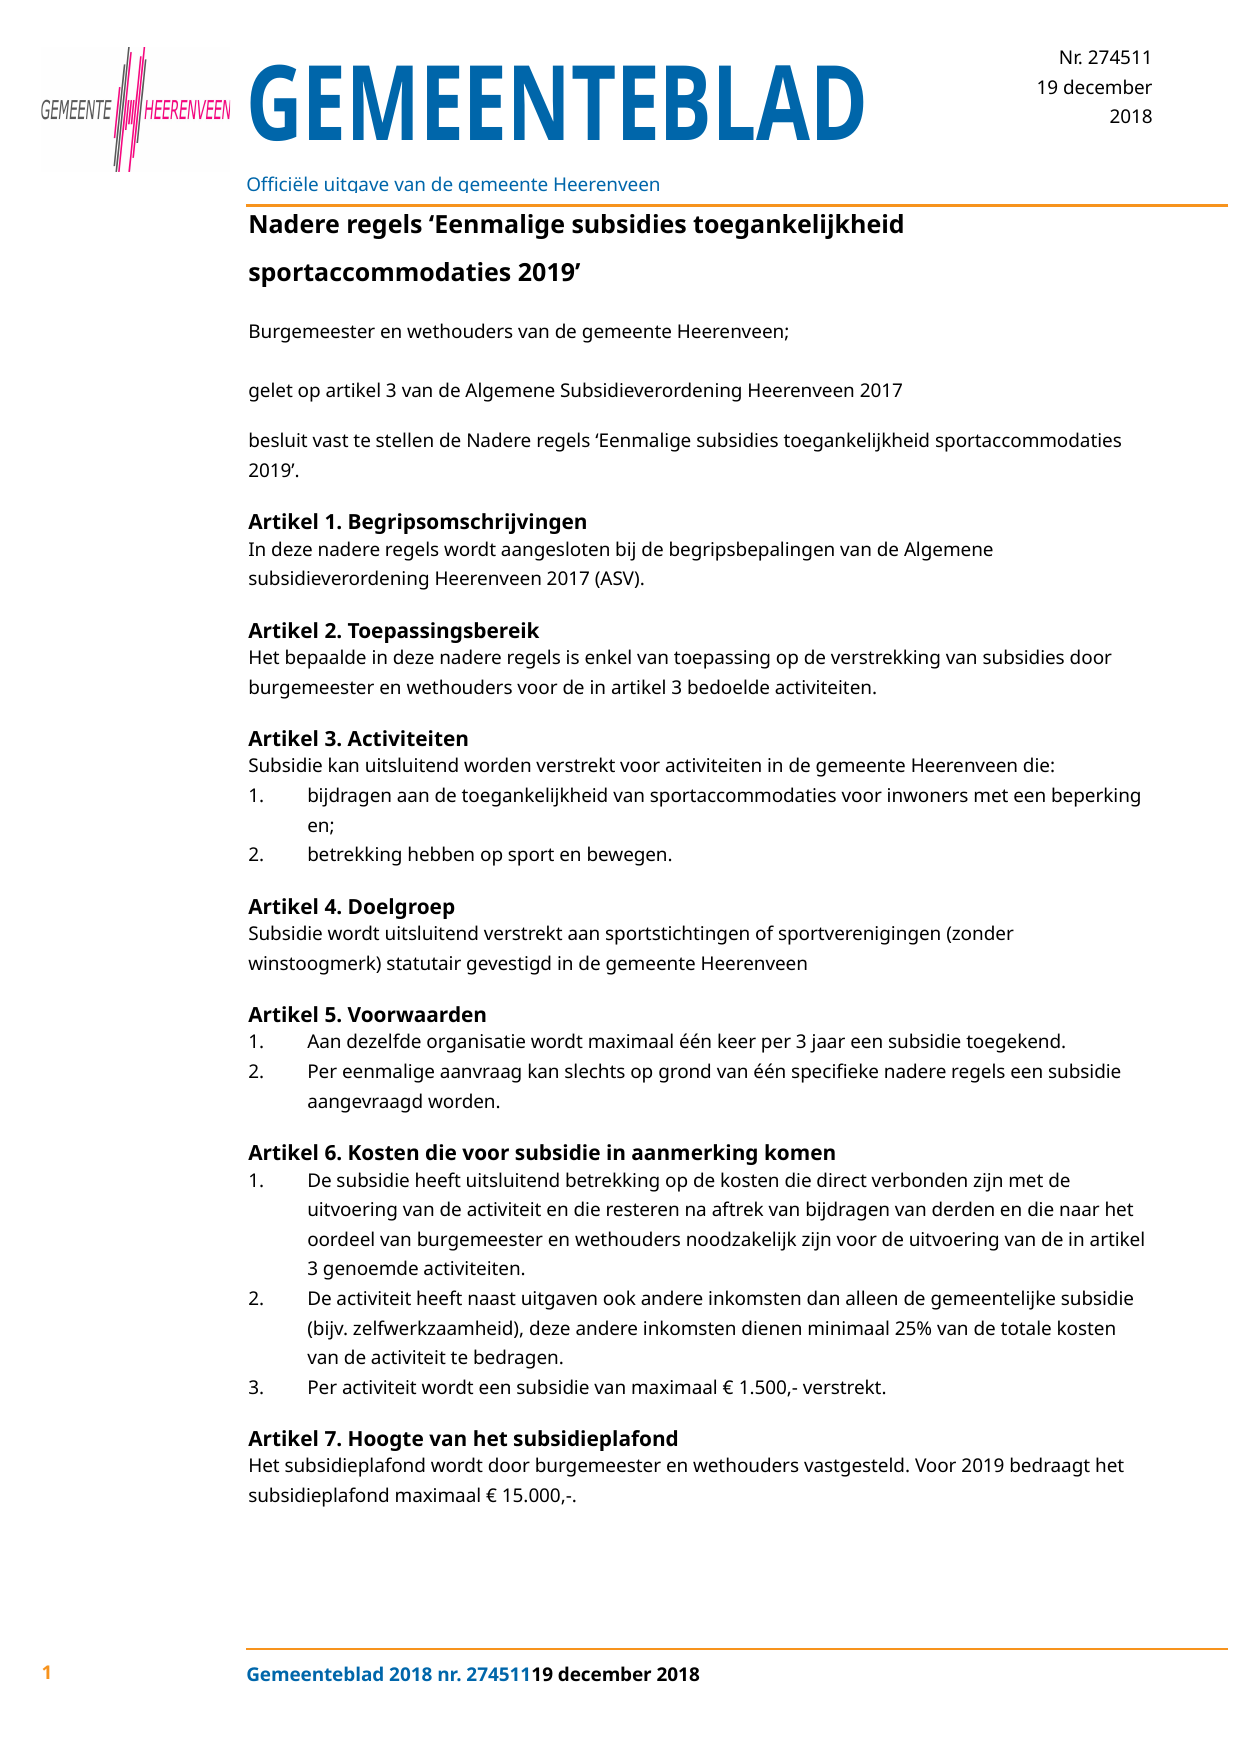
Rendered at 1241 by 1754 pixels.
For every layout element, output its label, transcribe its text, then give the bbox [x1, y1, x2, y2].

text Burgemeester en wethouders van de gemeente Heerenveen; [248, 318, 1152, 344]
text Artikel 3. Activiteiten [248, 724, 1152, 753]
list Per activiteit wordt een subsidie van maximaal € 1.500,- verstrekt. [248, 1374, 1152, 1399]
text Het subsidieplafond wordt door burgemeester en wethouders vastgesteld. Voor 2019 bedraagt het subsidieplafond maximaal € 15.000,-. [248, 1453, 1152, 1508]
text Het bepaalde in deze nadere regels is enkel van toepassing op de verstrekking van subsidies door burgemeester en wethouders voor de in artikel 3 bedoelde activiteiten. [248, 644, 1152, 699]
text Artikel 7. Hoogte van het subsidieplafond [248, 1424, 1152, 1453]
text Artikel 2. Toepassingsbereik [248, 616, 1152, 644]
list De subsidie heeft uitsluitend betrekking op de kosten die direct verbonden zijn met de uitvoering van de activiteit en die resteren na aftrek van bijdragen van derden en die naar het oordeel van burgemeester en wethouders noodzakelijk zijn voor de uitvoering van de in artikel 3 genoemde activiteiten. [248, 1167, 1152, 1281]
text Artikel 6. Kosten die voor subsidie in aanmerking komen [248, 1138, 1152, 1167]
list Per eenmalige aanvraag kan slechts op grond van één specifieke nadere regels een subsidie aangevraagd worden. [248, 1058, 1152, 1114]
list bijdragen aan de toegankelijkheid van sportaccommodaties voor inwoners met een beperking en; [248, 782, 1152, 838]
text Artikel 4. Doelgroep [248, 892, 1152, 920]
text gelet op artikel 3 van de Algemene Subsidieverordening Heerenveen 2017 [248, 377, 1152, 403]
text In deze nadere regels wordt aangesloten bij de begripsbepalingen van de Algemene subsidieverordening Heerenveen 2017 (ASV). [248, 536, 1152, 591]
text Artikel 5. Voorwaarden [248, 1000, 1152, 1029]
text besluit vast te stellen de Nadere regels ‘Eenmalige subsidies toegankelijkheid sportaccommodaties 2019’. [248, 427, 1152, 483]
list De activiteit heeft naast uitgaven ook andere inkomsten dan alleen de gemeentelijke subsidie (bijv. zelfwerkzaamheid), deze andere inkomsten dienen minimaal 25% van de totale kosten van de activiteit te bedragen. [248, 1285, 1152, 1370]
text Nadere regels ‘Eenmalige subsidies toegankelijkheid sportaccommodaties 2019’ [248, 207, 1152, 288]
text Artikel 1. Begripsomschrijvingen [248, 507, 1152, 536]
list Aan dezelfde organisatie wordt maximaal één keer per 3 jaar een subsidie toegekend. [248, 1029, 1152, 1054]
text Subsidie wordt uitsluitend verstrekt aan sportstichtingen of sportverenigingen (zonder winstoogmerk) statutair gevestigd in de gemeente Heerenveen [248, 920, 1152, 976]
picture [41, 47, 231, 172]
list betrekking hebben op sport en bewegen. [248, 841, 1152, 867]
text Subsidie kan uitsluitend worden verstrekt voor activiteiten in de gemeente Heerenveen die: [248, 753, 1152, 778]
